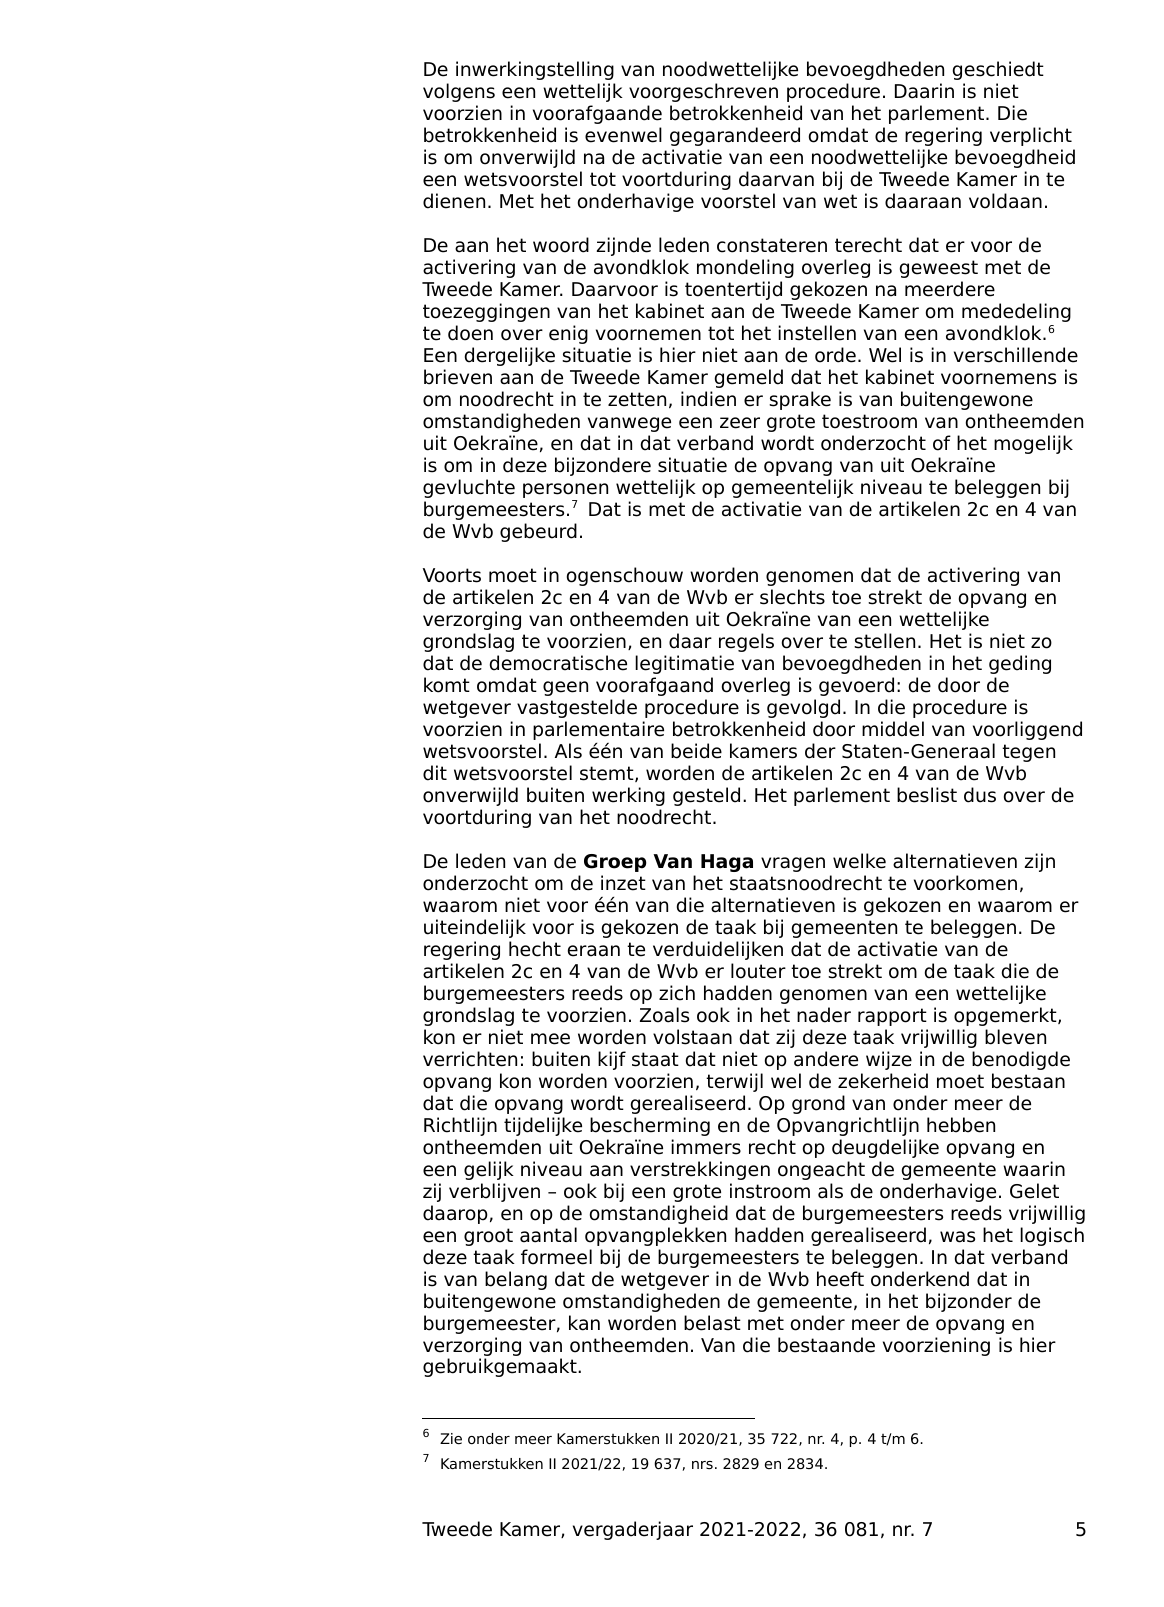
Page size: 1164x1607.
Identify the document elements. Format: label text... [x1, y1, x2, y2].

text De inwerkingstelling van noodwettelijke bevoegdheden geschiedt volgens een wettelijk voorgeschreven procedure. Daarin is niet voorzien in voorafgaande betrokkenheid van het parlement. Die betrokkenheid is evenwel gegarandeerd omdat de regering verplicht is om onverwijld na de activatie van een noodwettelijke bevoegdheid een wetsvoorstel tot voortduring daarvan bij de Tweede Kamer in te dienen. Met het onderhavige voorstel van wet is daaraan voldaan. [422, 59, 1087, 213]
text Zie onder meer Kamerstukken II 2020/21, 35 722, nr. 4, p. 4 t/m 6. [422, 1427, 1087, 1449]
text De leden van de Groep Van Haga vragen welke alternatieven zijn onderzocht om de inzet van het staatsnoodrecht te voorkomen, waarom niet voor één van die alternatieven is gekozen en waarom er uiteindelijk voor is gekozen de taak bij gemeenten te beleggen. De regering hecht eraan te verduidelijken dat de activatie van de artikelen 2c en 4 van de Wvb er louter toe strekt om de taak die de burgemeesters reeds op zich hadden genomen van een wettelijke grondslag te voorzien. Zoals ook in het nader rapport is opgemerkt, kon er niet mee worden volstaan dat zij deze taak vrijwillig bleven verrichten: buiten kijf staat dat niet op andere wijze in de benodigde opvang kon worden voorzien, terwijl wel de zekerheid moet bestaan dat die opvang wordt gerealiseerd. Op grond van onder meer de Richtlijn tijdelijke bescherming en de Opvangrichtlijn hebben ontheemden uit Oekraïne immers recht op deugdelijke opvang en een gelijk niveau aan verstrekkingen ongeacht de gemeente waarin zij verblijven – ook bij een grote instroom als de onderhavige. Gelet daarop, en op de omstandigheid dat de burgemeesters reeds vrijwillig een groot aantal opvangplekken hadden gerealiseerd, was het logisch deze taak formeel bij de burgemeesters te beleggen. In dat verband is van belang dat de wetgever in de Wvb heeft onderkend dat in buitengewone omstandigheden de gemeente, in het bijzonder de burgemeester, kan worden belast met onder meer de opvang en verzorging van ontheemden. Van die bestaande voorziening is hier gebruikgemaakt. [422, 851, 1087, 1378]
text Kamerstukken II 2021/22, 19 637, nrs. 2829 en 2834. [422, 1452, 1087, 1474]
text Voorts moet in ogenschouw worden genomen dat de activering van de artikelen 2c en 4 van de Wvb er slechts toe strekt de opvang en verzorging van ontheemden uit Oekraïne van een wettelijke grondslag te voorzien, en daar regels over te stellen. Het is niet zo dat de democratische legitimatie van bevoegdheden in het geding komt omdat geen voorafgaand overleg is gevoerd: de door de wetgever vastgestelde procedure is gevolgd. In die procedure is voorzien in parlementaire betrokkenheid door middel van voorliggend wetsvoorstel. Als één van beide kamers der Staten-Generaal tegen dit wetsvoorstel stemt, worden de artikelen 2c en 4 van de Wvb onverwijld buiten werking gesteld. Het parlement beslist dus over de voortduring van het noodrecht. [422, 565, 1087, 829]
text De aan het woord zijnde leden constateren terecht dat er voor de activering van de avondklok mondeling overleg is geweest met de Tweede Kamer. Daarvoor is toentertijd gekozen na meerdere toezeggingen van het kabinet aan de Tweede Kamer om mededeling te doen over enig voornemen tot het instellen van een avondklok. Een dergelijke situatie is hier niet aan de orde. Wel is in verschillende brieven aan de Tweede Kamer gemeld dat het kabinet voornemens is om noodrecht in te zetten, indien er sprake is van buitengewone omstandigheden vanwege een zeer grote toestroom van ontheemden uit Oekraïne, en dat in dat verband wordt onderzocht of het mogelijk is om in deze bijzondere situatie de opvang van uit Oekraïne gevluchte personen wettelijk op gemeentelijk niveau te beleggen bij burgemeesters. Dat is met de activatie van de artikelen 2c en 4 van de Wvb gebeurd. [422, 235, 1087, 543]
